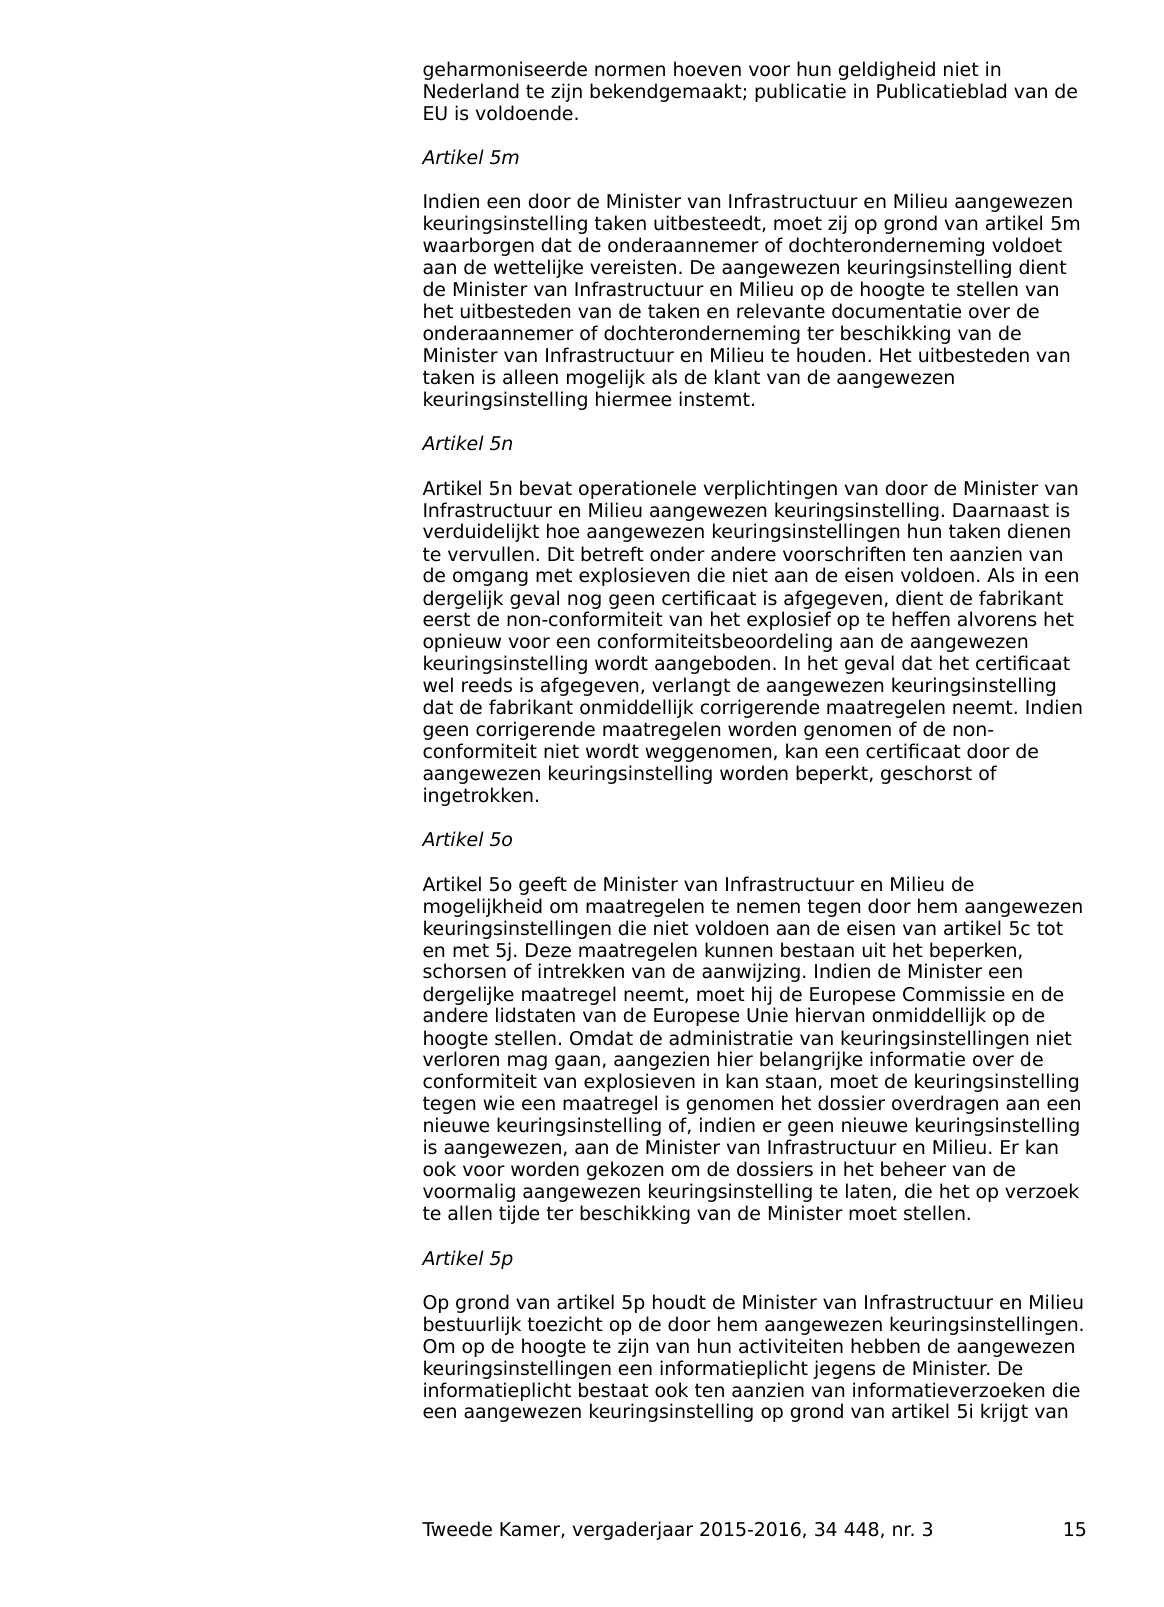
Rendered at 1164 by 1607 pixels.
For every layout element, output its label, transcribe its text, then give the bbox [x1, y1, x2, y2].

text Op grond van artikel 5p houdt de Minister van Infrastructuur en Milieu bestuurlijk toezicht op de door hem aangewezen keuringsinstellingen. Om op de hoogte te zijn van hun activiteiten hebben de aangewezen keuringsinstellingen een informatieplicht jegens de Minister. De informatieplicht bestaat ook ten aanzien van informatieverzoeken die een aangewezen keuringsinstelling op grond van artikel 5i krijgt van [422, 1292, 1087, 1423]
text Indien een door de Minister van Infrastructuur en Milieu aangewezen keuringsinstelling taken uitbesteedt, moet zij op grond van artikel 5m waarborgen dat de onderaannemer of dochteronderneming voldoet aan de wettelijke vereisten. De aangewezen keuringsinstelling dient de Minister van Infrastructuur en Milieu op de hoogte te stellen van het uitbesteden van de taken en relevante documentatie over de onderaannemer of dochteronderneming ter beschikking van de Minister van Infrastructuur en Milieu te houden. Het uitbesteden van taken is alleen mogelijk als de klant van de aangewezen keuringsinstelling hiermee instemt. [422, 191, 1087, 411]
subtitle Artikel 5p [422, 1247, 1087, 1269]
subtitle Artikel 5o [422, 829, 1087, 851]
subtitle Artikel 5m [422, 147, 1087, 169]
subtitle Artikel 5n [422, 433, 1087, 455]
text geharmoniseerde normen hoeven voor hun geldigheid niet in Nederland te zijn bekendgemaakt; publicatie in Publicatieblad van de EU is voldoende. [422, 59, 1087, 125]
text Artikel 5n bevat operationele verplichtingen van door de Minister van Infrastructuur en Milieu aangewezen keuringsinstelling. Daarnaast is verduidelijkt hoe aangewezen keuringsinstellingen hun taken dienen te vervullen. Dit betreft onder andere voorschriften ten aanzien van de omgang met explosieven die niet aan de eisen voldoen. Als in een dergelijk geval nog geen certificaat is afgegeven, dient de fabrikant eerst de non-conformiteit van het explosief op te heffen alvorens het opnieuw voor een conformiteitsbeoordeling aan de aangewezen keuringsinstelling wordt aangeboden. In het geval dat het certificaat wel reeds is afgegeven, verlangt de aangewezen keuringsinstelling dat de fabrikant onmiddellijk corrigerende maatregelen neemt. Indien geen corrigerende maatregelen worden genomen of de non-conformiteit niet wordt weggenomen, kan een certificaat door de aangewezen keuringsinstelling worden beperkt, geschorst of ingetrokken. [422, 477, 1087, 807]
text Artikel 5o geeft de Minister van Infrastructuur en Milieu de mogelijkheid om maatregelen te nemen tegen door hem aangewezen keuringsinstellingen die niet voldoen aan de eisen van artikel 5c tot en met 5j. Deze maatregelen kunnen bestaan uit het beperken, schorsen of intrekken van de aanwijzing. Indien de Minister een dergelijke maatregel neemt, moet hij de Europese Commissie en de andere lidstaten van de Europese Unie hiervan onmiddellijk op de hoogte stellen. Omdat de administratie van keuringsinstellingen niet verloren mag gaan, aangezien hier belangrijke informatie over de conformiteit van explosieven in kan staan, moet de keuringsinstelling tegen wie een maatregel is genomen het dossier overdragen aan een nieuwe keuringsinstelling of, indien er geen nieuwe keuringsinstelling is aangewezen, aan de Minister van Infrastructuur en Milieu. Er kan ook voor worden gekozen om de dossiers in het beheer van de voormalig aangewezen keuringsinstelling te laten, die het op verzoek te allen tijde ter beschikking van de Minister moet stellen. [422, 873, 1087, 1225]
